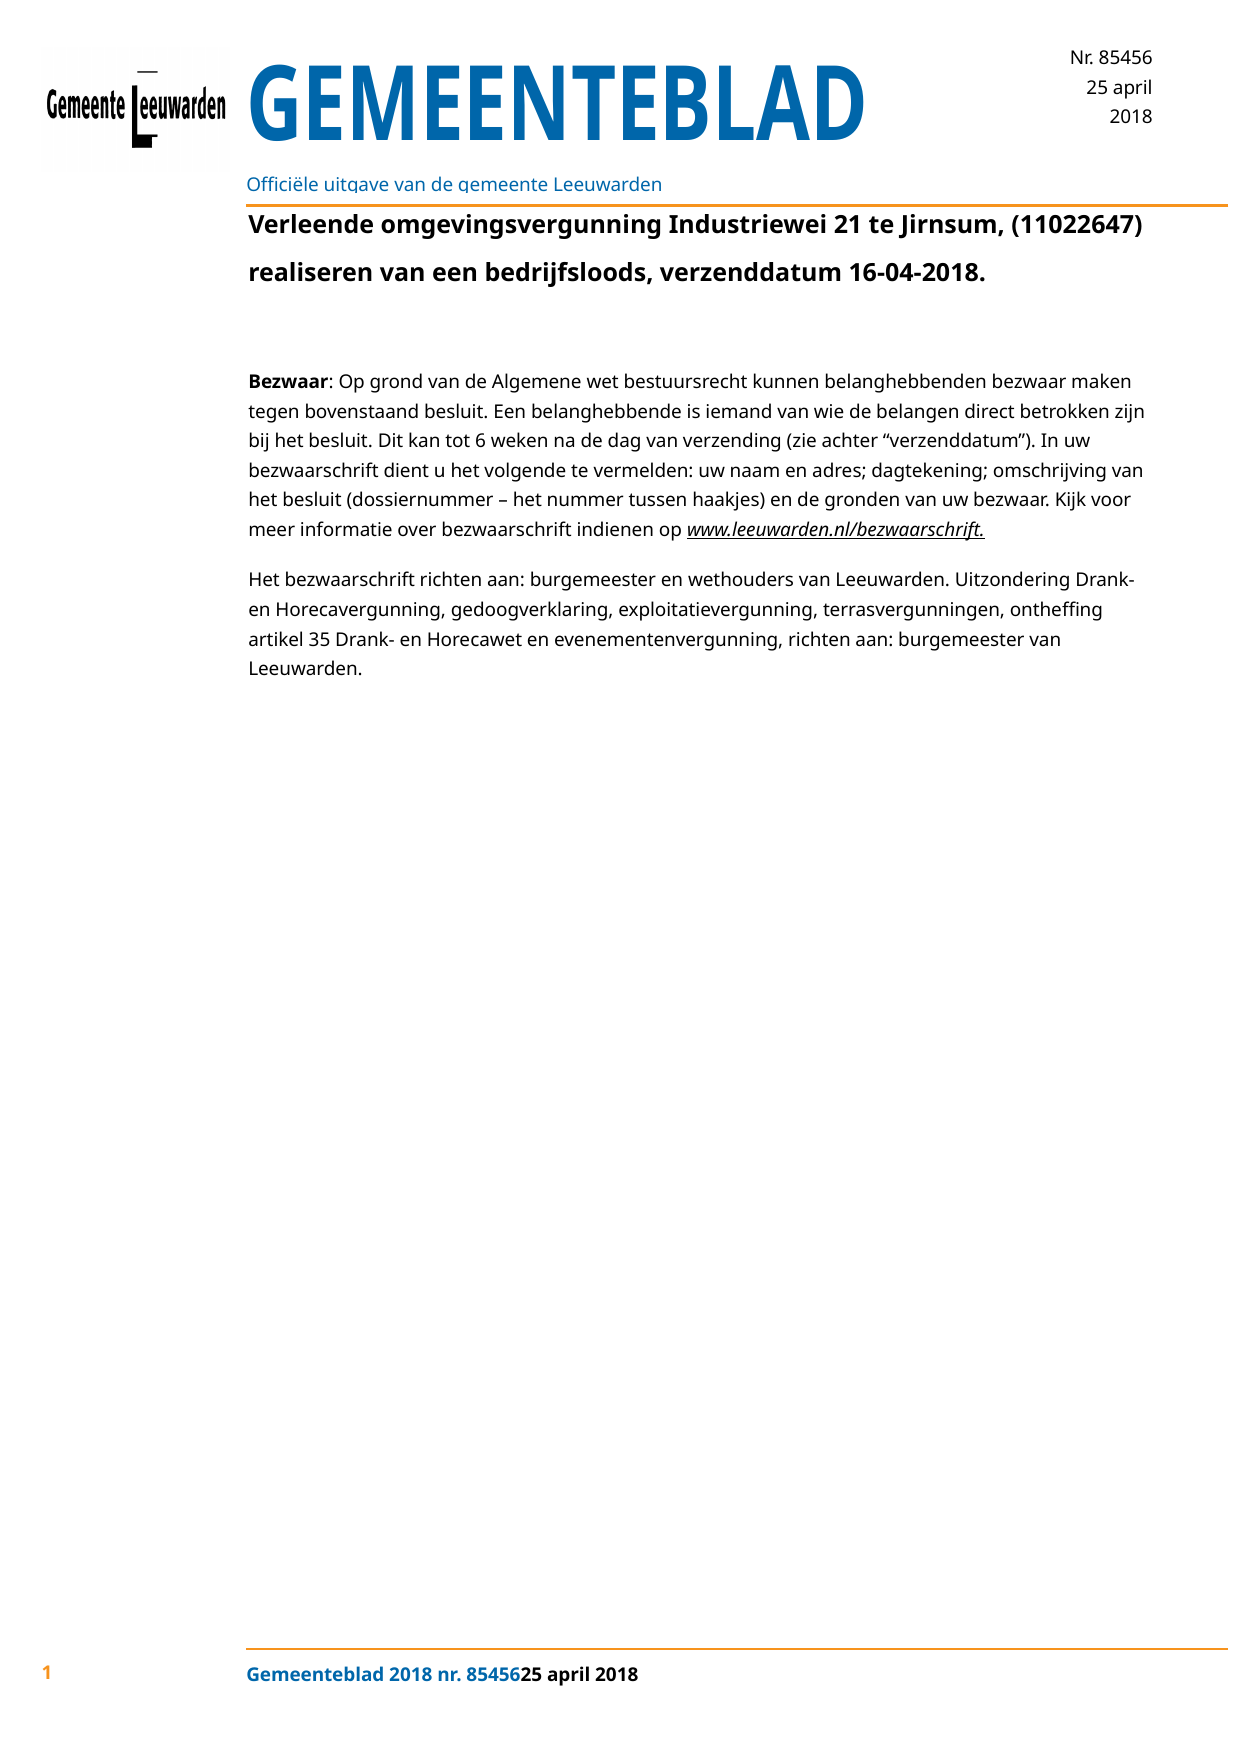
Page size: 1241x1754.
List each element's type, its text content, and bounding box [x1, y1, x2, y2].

text Bezwaar: Op grond van de Algemene wet bestuursrecht kunnen belanghebbenden bezwaar maken tegen bovenstaand besluit. Een belanghebbende is iemand van wie de belangen direct betrokken zijn bij het besluit. Dit kan tot 6 weken na de dag van verzending (zie achter “verzenddatum”). In uw bezwaarschrift dient u het volgende te vermelden: uw naam en adres; dagtekening; omschrijving van het besluit (dossiernummer – het nummer tussen haakjes) en de gronden van uw bezwaar. Kijk voor meer informatie over bezwaarschrift indienen op www.leeuwarden.nl/bezwaarschrift. [248, 368, 1152, 542]
text Het bezwaarschrift richten aan: burgemeester en wethouders van Leeuwarden. Uitzondering Drank- en Horecavergunning, gedoogverklaring, exploitatievergunning, terrasvergunningen, ontheffing artikel 35 Drank- en Horecawet en evenementenvergunning, richten aan: burgemeester van Leeuwarden. [248, 567, 1152, 681]
picture [41, 47, 231, 172]
text Verleende omgevingsvergunning Industriewei 21 te Jirnsum, (11022647) realiseren van een bedrijfsloods, verzenddatum 16-04-2018. [248, 207, 1152, 288]
